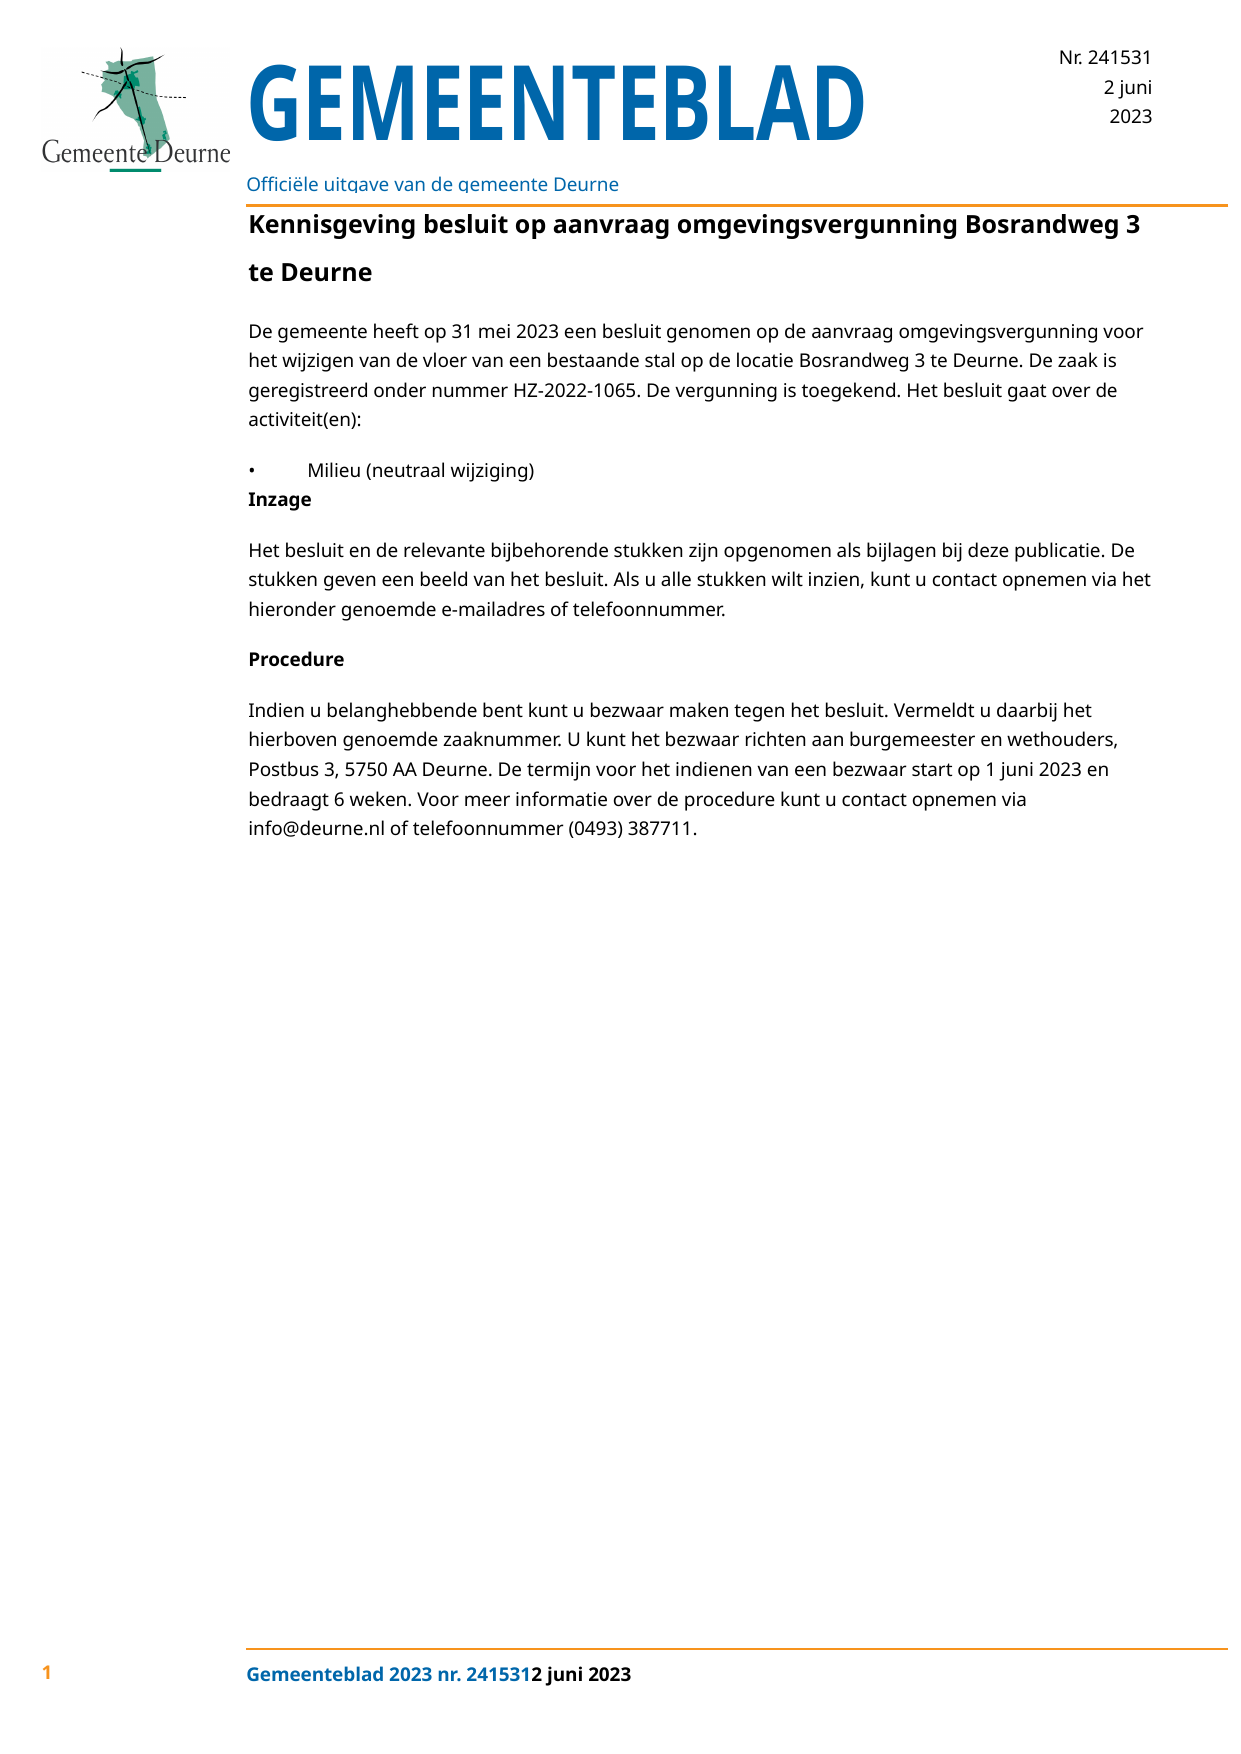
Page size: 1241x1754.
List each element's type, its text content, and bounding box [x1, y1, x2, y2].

picture [41, 47, 231, 172]
text De gemeente heeft op 31 mei 2023 een besluit genomen op de aanvraag omgevingsvergunning voor het wijzigen van de vloer van een bestaande stal op de locatie Bosrandweg 3 te Deurne. De zaak is geregistreerd onder nummer HZ-2022-1065. De vergunning is toegekend. Het besluit gaat over de activiteit(en): [248, 318, 1152, 432]
text Indien u belanghebbende bent kunt u bezwaar maken tegen het besluit. Vermeldt u daarbij het hierboven genoemde zaaknummer. U kunt het bezwaar richten aan burgemeester en wethouders, Postbus 3, 5750 AA Deurne. De termijn voor het indienen van een bezwaar start op 1 juni 2023 en bedraagt 6 weken. Voor meer informatie over de procedure kunt u contact opnemen via info@deurne.nl of telefoonnummer (0493) 387711. [248, 697, 1152, 841]
text Het besluit en de relevante bijbehorende stukken zijn opgenomen als bijlagen bij deze publicatie. De stukken geven een beeld van het besluit. Als u alle stukken wilt inzien, kunt u contact opnemen via het hieronder genoemde e-mailadres of telefoonnummer. [248, 537, 1152, 622]
text Procedure [248, 647, 1152, 672]
text Inzage [248, 487, 1152, 512]
list Milieu (neutraal wijziging) [248, 457, 1152, 483]
text Kennisgeving besluit op aanvraag omgevingsvergunning Bosrandweg 3 te Deurne [248, 207, 1152, 288]
